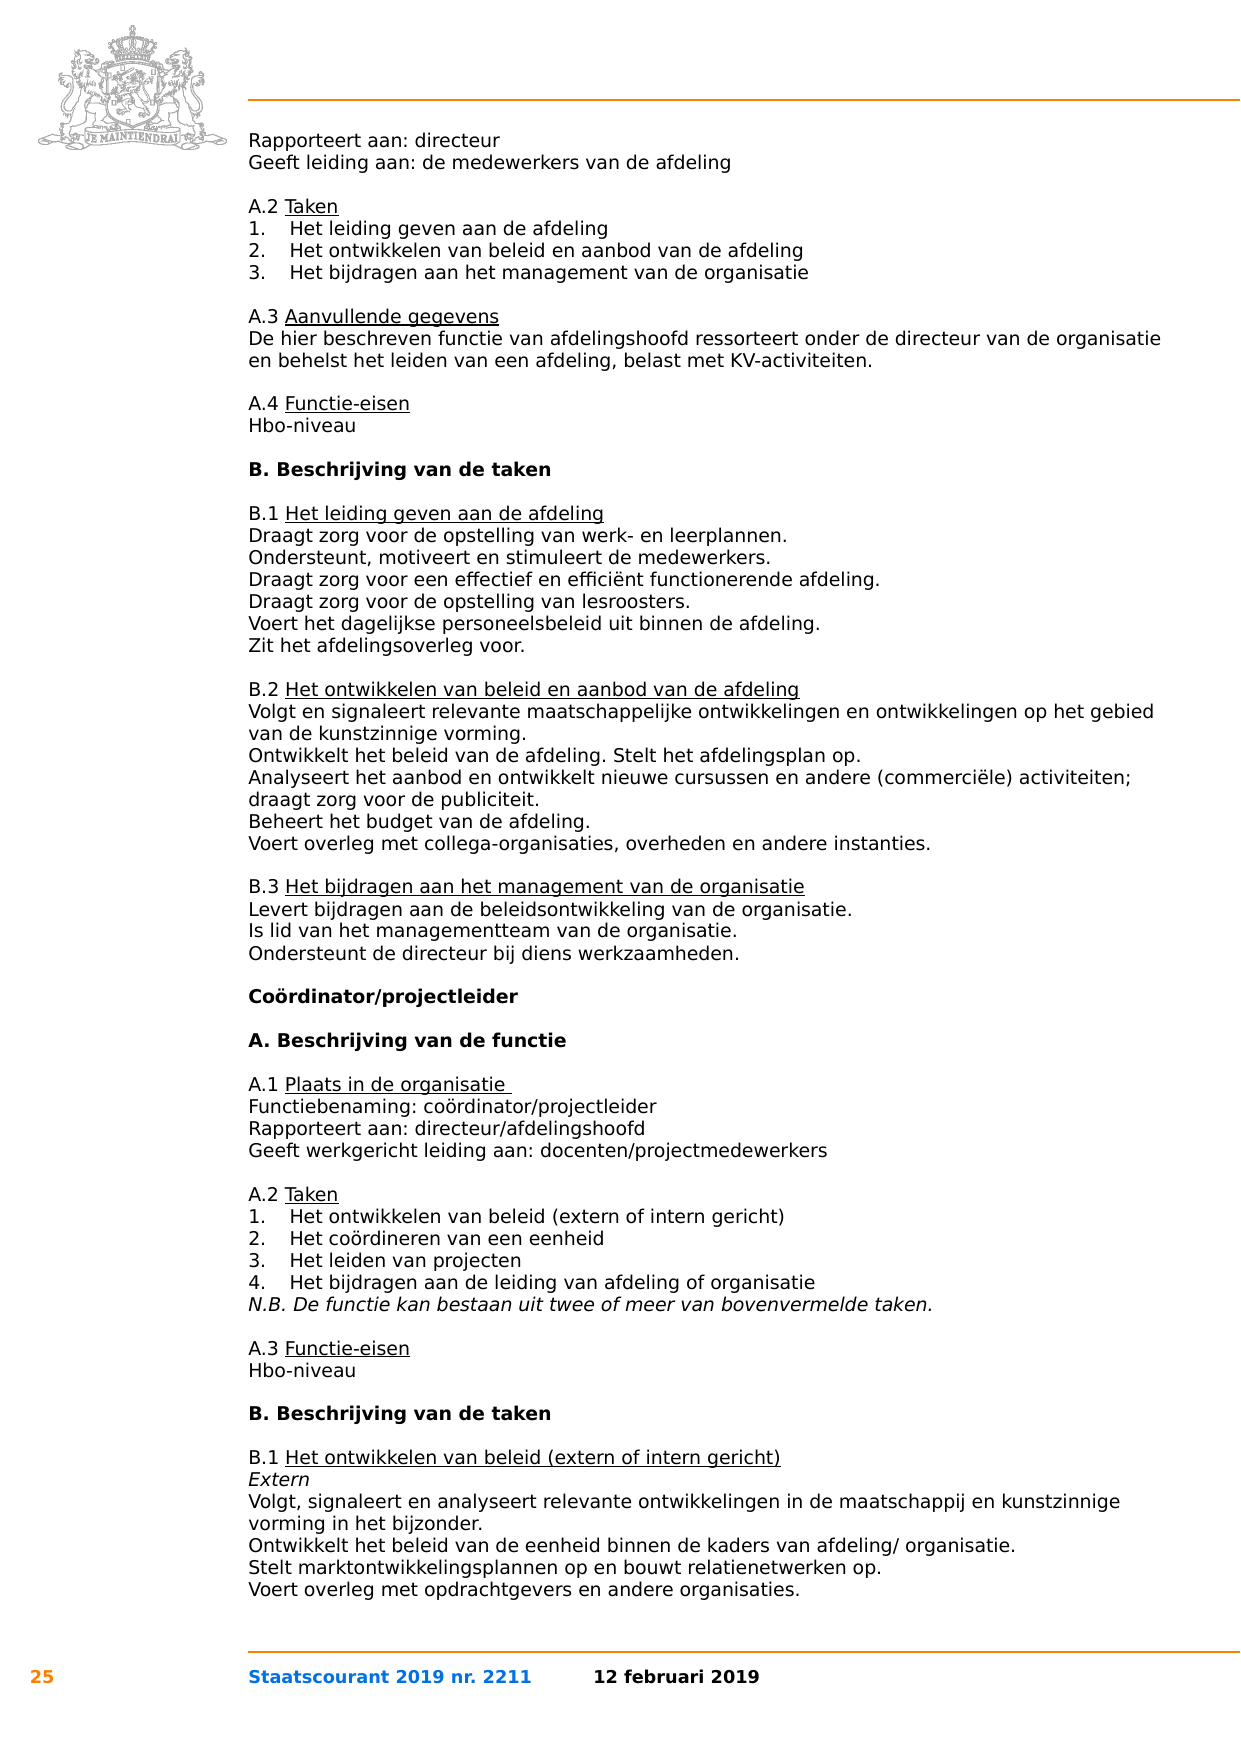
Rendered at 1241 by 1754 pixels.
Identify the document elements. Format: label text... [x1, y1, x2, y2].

text 3. Het bijdragen aan het management van de organisatie [248, 262, 1163, 284]
text Geeft leiding aan: de medewerkers van de afdeling [248, 152, 1163, 174]
subtitle A. Beschrijving van de functie [248, 1030, 1163, 1052]
text Rapporteert aan: directeur [248, 130, 1163, 152]
text Hbo-niveau [248, 1359, 1163, 1381]
text Volgt en signaleert relevante maatschappelijke ontwikkelingen en ontwikkelingen op het gebied van de kunstzinnige vorming. [248, 701, 1163, 745]
text Analyseert het aanbod en ontwikkelt nieuwe cursussen en andere (commerciële) activiteiten; draagt zorg voor de publiciteit. [248, 767, 1163, 811]
text 2. Het coördineren van een eenheid [248, 1228, 1163, 1250]
text B.2 Het ontwikkelen van beleid en aanbod van de afdeling [248, 679, 1163, 701]
picture [38, 25, 227, 150]
text B.1 Het leiding geven aan de afdeling [248, 503, 1163, 525]
text A.4 Functie-eisen [248, 393, 1163, 415]
text B.1 Het ontwikkelen van beleid (extern of intern gericht) [248, 1447, 1163, 1469]
text A.3 Functie-eisen [248, 1337, 1163, 1359]
text Extern [248, 1469, 1163, 1491]
text Levert bijdragen aan de beleidsontwikkeling van de organisatie. [248, 898, 1163, 920]
subtitle B. Beschrijving van de taken [248, 1403, 1163, 1425]
text Draagt zorg voor een effectief en efficiënt functionerende afdeling. [248, 569, 1163, 591]
text 2. Het ontwikkelen van beleid en aanbod van de afdeling [248, 240, 1163, 262]
text Draagt zorg voor de opstelling van werk- en leerplannen. [248, 525, 1163, 547]
text Ondersteunt de directeur bij diens werkzaamheden. [248, 942, 1163, 964]
text Rapporteert aan: directeur/afdelingshoofd [248, 1118, 1163, 1140]
text A.2 Taken [248, 196, 1163, 218]
text Voert het dagelijkse personeelsbeleid uit binnen de afdeling. [248, 613, 1163, 635]
text Functiebenaming: coördinator/projectleider [248, 1096, 1163, 1118]
text Voert overleg met collega-organisaties, overheden en andere instanties. [248, 833, 1163, 854]
text Beheert het budget van de afdeling. [248, 811, 1163, 833]
text Voert overleg met opdrachtgevers en andere organisaties. [248, 1579, 1163, 1601]
text Hbo-niveau [248, 415, 1163, 437]
text 4. Het bijdragen aan de leiding van afdeling of organisatie [248, 1272, 1163, 1294]
text Ontwikkelt het beleid van de afdeling. Stelt het afdelingsplan op. [248, 745, 1163, 767]
text Draagt zorg voor de opstelling van lesroosters. [248, 591, 1163, 613]
text Stelt marktontwikkelingsplannen op en bouwt relatienetwerken op. [248, 1557, 1163, 1579]
text 3. Het leiden van projecten [248, 1250, 1163, 1272]
text A.2 Taken [248, 1184, 1163, 1206]
text Geeft werkgericht leiding aan: docenten/projectmedewerkers [248, 1140, 1163, 1162]
text Volgt, signaleert en analyseert relevante ontwikkelingen in de maatschappij en kunstzinnige vorming in het bijzonder. [248, 1491, 1163, 1535]
text A.1 Plaats in de organisatie [248, 1074, 1163, 1096]
text N.B. De functie kan bestaan uit twee of meer van bovenvermelde taken. [248, 1294, 1163, 1316]
text 1. Het leiding geven aan de afdeling [248, 218, 1163, 240]
text De hier beschreven functie van afdelingshoofd ressorteert onder de directeur van de organisatie en behelst het leiden van een afdeling, belast met KV-activiteiten. [248, 327, 1163, 371]
text Ontwikkelt het beleid van de eenheid binnen de kaders van afdeling/ organisatie. [248, 1535, 1163, 1557]
text 1. Het ontwikkelen van beleid (extern of intern gericht) [248, 1206, 1163, 1228]
subtitle B. Beschrijving van de taken [248, 459, 1163, 481]
text Ondersteunt, motiveert en stimuleert de medewerkers. [248, 547, 1163, 569]
text Is lid van het managementteam van de organisatie. [248, 920, 1163, 942]
text Zit het afdelingsoverleg voor. [248, 635, 1163, 657]
subtitle Coördinator/projectleider [248, 986, 1163, 1008]
text B.3 Het bijdragen aan het management van de organisatie [248, 876, 1163, 898]
text A.3 Aanvullende gegevens [248, 306, 1163, 327]
